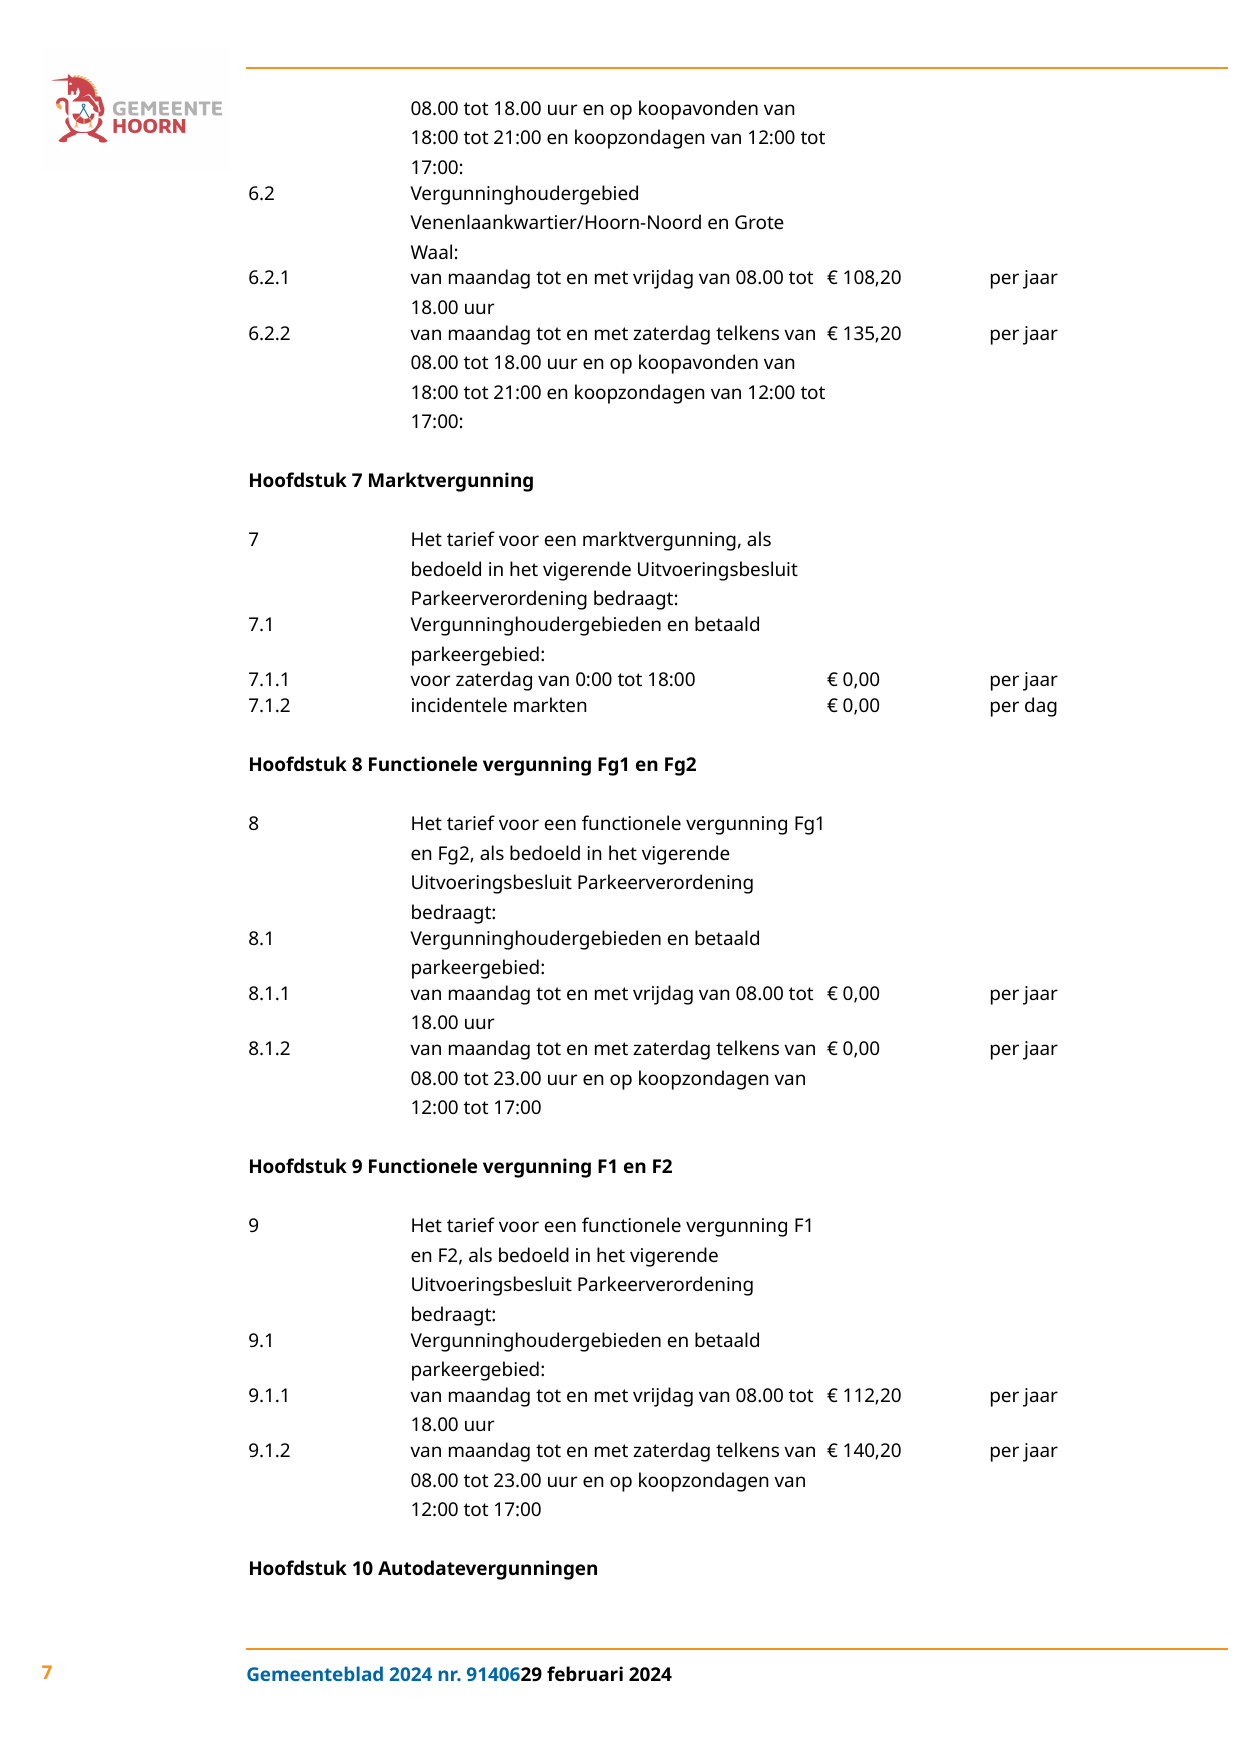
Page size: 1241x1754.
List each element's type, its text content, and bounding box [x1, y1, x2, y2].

table_cell 08.00 tot 18.00 uur en op koopavonden van 18:00 tot 21:00 en koopzondagen van 12:00 tot 17:00: [410, 95, 827, 180]
table_header [989, 526, 1152, 611]
table_cell per jaar [989, 265, 1152, 320]
table_cell 6.2.2 [248, 320, 410, 434]
table_cell € 140,20 [827, 1438, 989, 1522]
table_cell 8.1.1 [248, 980, 410, 1035]
text Hoofdstuk 10 Autodatevergunningen [248, 1555, 1152, 1581]
table_cell per jaar [989, 1382, 1152, 1437]
table_cell van maandag tot en met vrijdag van 08.00 tot 18.00 uur [410, 1382, 827, 1437]
table_header Het tarief voor een functionele vergunning Fg1 en Fg2, als bedoeld in het vigerende Uitvoeringsbesluit Parkeerverordening bedraagt: [410, 810, 827, 925]
table_cell € 0,00 [827, 1035, 989, 1120]
table_cell per jaar [989, 1035, 1152, 1120]
table_cell [827, 95, 989, 180]
table_cell 6.2 [248, 180, 410, 264]
table_cell 7.1.2 [248, 693, 410, 718]
table_cell 8.1.2 [248, 1035, 410, 1120]
table_cell per jaar [989, 1438, 1152, 1522]
table_cell voor zaterdag van 0:00 tot 18:00 [410, 667, 827, 692]
text Hoofdstuk 8 Functionele vergunning Fg1 en Fg2 [248, 751, 1152, 777]
table_cell [989, 925, 1152, 980]
table_cell € 108,20 [827, 265, 989, 320]
table_header 8 [248, 810, 410, 925]
table_cell Vergunninghoudergebied Venenlaankwartier/Hoorn-Noord en Grote Waal: [410, 180, 827, 264]
table_header [827, 526, 989, 611]
table_cell van maandag tot en met zaterdag telkens van 08.00 tot 23.00 uur en op koopzondagen van 12:00 tot 17:00 [410, 1035, 827, 1120]
text Hoofdstuk 9 Functionele vergunning F1 en F2 [248, 1153, 1152, 1179]
table_header [827, 1212, 989, 1327]
table_cell per jaar [989, 320, 1152, 434]
table_cell [827, 1327, 989, 1382]
table_cell per jaar [989, 980, 1152, 1035]
table_cell [989, 95, 1152, 180]
table_cell van maandag tot en met vrijdag van 08.00 tot 18.00 uur [410, 265, 827, 320]
table_cell van maandag tot en met zaterdag telkens van 08.00 tot 18.00 uur en op koopavonden van 18:00 tot 21:00 en koopzondagen van 12:00 tot 17:00: [410, 320, 827, 434]
table_cell [827, 925, 989, 980]
picture [41, 47, 231, 172]
table_header [989, 810, 1152, 925]
table_cell € 135,20 [827, 320, 989, 434]
table_cell [989, 180, 1152, 264]
table_cell 9.1 [248, 1327, 410, 1382]
table_header [827, 810, 989, 925]
table_cell [827, 180, 989, 264]
table_cell [989, 1327, 1152, 1382]
table_cell € 0,00 [827, 980, 989, 1035]
table_cell per jaar [989, 667, 1152, 692]
table_cell van maandag tot en met zaterdag telkens van 08.00 tot 23.00 uur en op koopzondagen van 12:00 tot 17:00 [410, 1438, 827, 1522]
table_cell 9.1.2 [248, 1438, 410, 1522]
table_cell € 0,00 [827, 693, 989, 718]
table_header 9 [248, 1212, 410, 1327]
table_header Het tarief voor een marktvergunning, als bedoeld in het vigerende Uitvoeringsbesluit Parkeerverordening bedraagt: [410, 526, 827, 611]
table_cell incidentele markten [410, 693, 827, 718]
table_cell per dag [989, 693, 1152, 718]
text Hoofdstuk 7 Marktvergunning [248, 467, 1152, 493]
table_cell 7.1 [248, 611, 410, 667]
table_header [989, 1212, 1152, 1327]
table_cell Vergunninghoudergebieden en betaald parkeergebied: [410, 1327, 827, 1382]
table_cell [248, 95, 410, 180]
table_cell 8.1 [248, 925, 410, 980]
table_cell 9.1.1 [248, 1382, 410, 1437]
table_header Het tarief voor een functionele vergunning F1 en F2, als bedoeld in het vigerende Uitvoeringsbesluit Parkeerverordening bedraagt: [410, 1212, 827, 1327]
table_cell 7.1.1 [248, 667, 410, 692]
table_cell 6.2.1 [248, 265, 410, 320]
table_cell € 112,20 [827, 1382, 989, 1437]
table_cell [989, 611, 1152, 667]
table_cell [827, 611, 989, 667]
table_cell van maandag tot en met vrijdag van 08.00 tot 18.00 uur [410, 980, 827, 1035]
table_cell Vergunninghoudergebieden en betaald parkeergebied: [410, 611, 827, 667]
table_cell € 0,00 [827, 667, 989, 692]
table_header 7 [248, 526, 410, 611]
table_cell Vergunninghoudergebieden en betaald parkeergebied: [410, 925, 827, 980]
